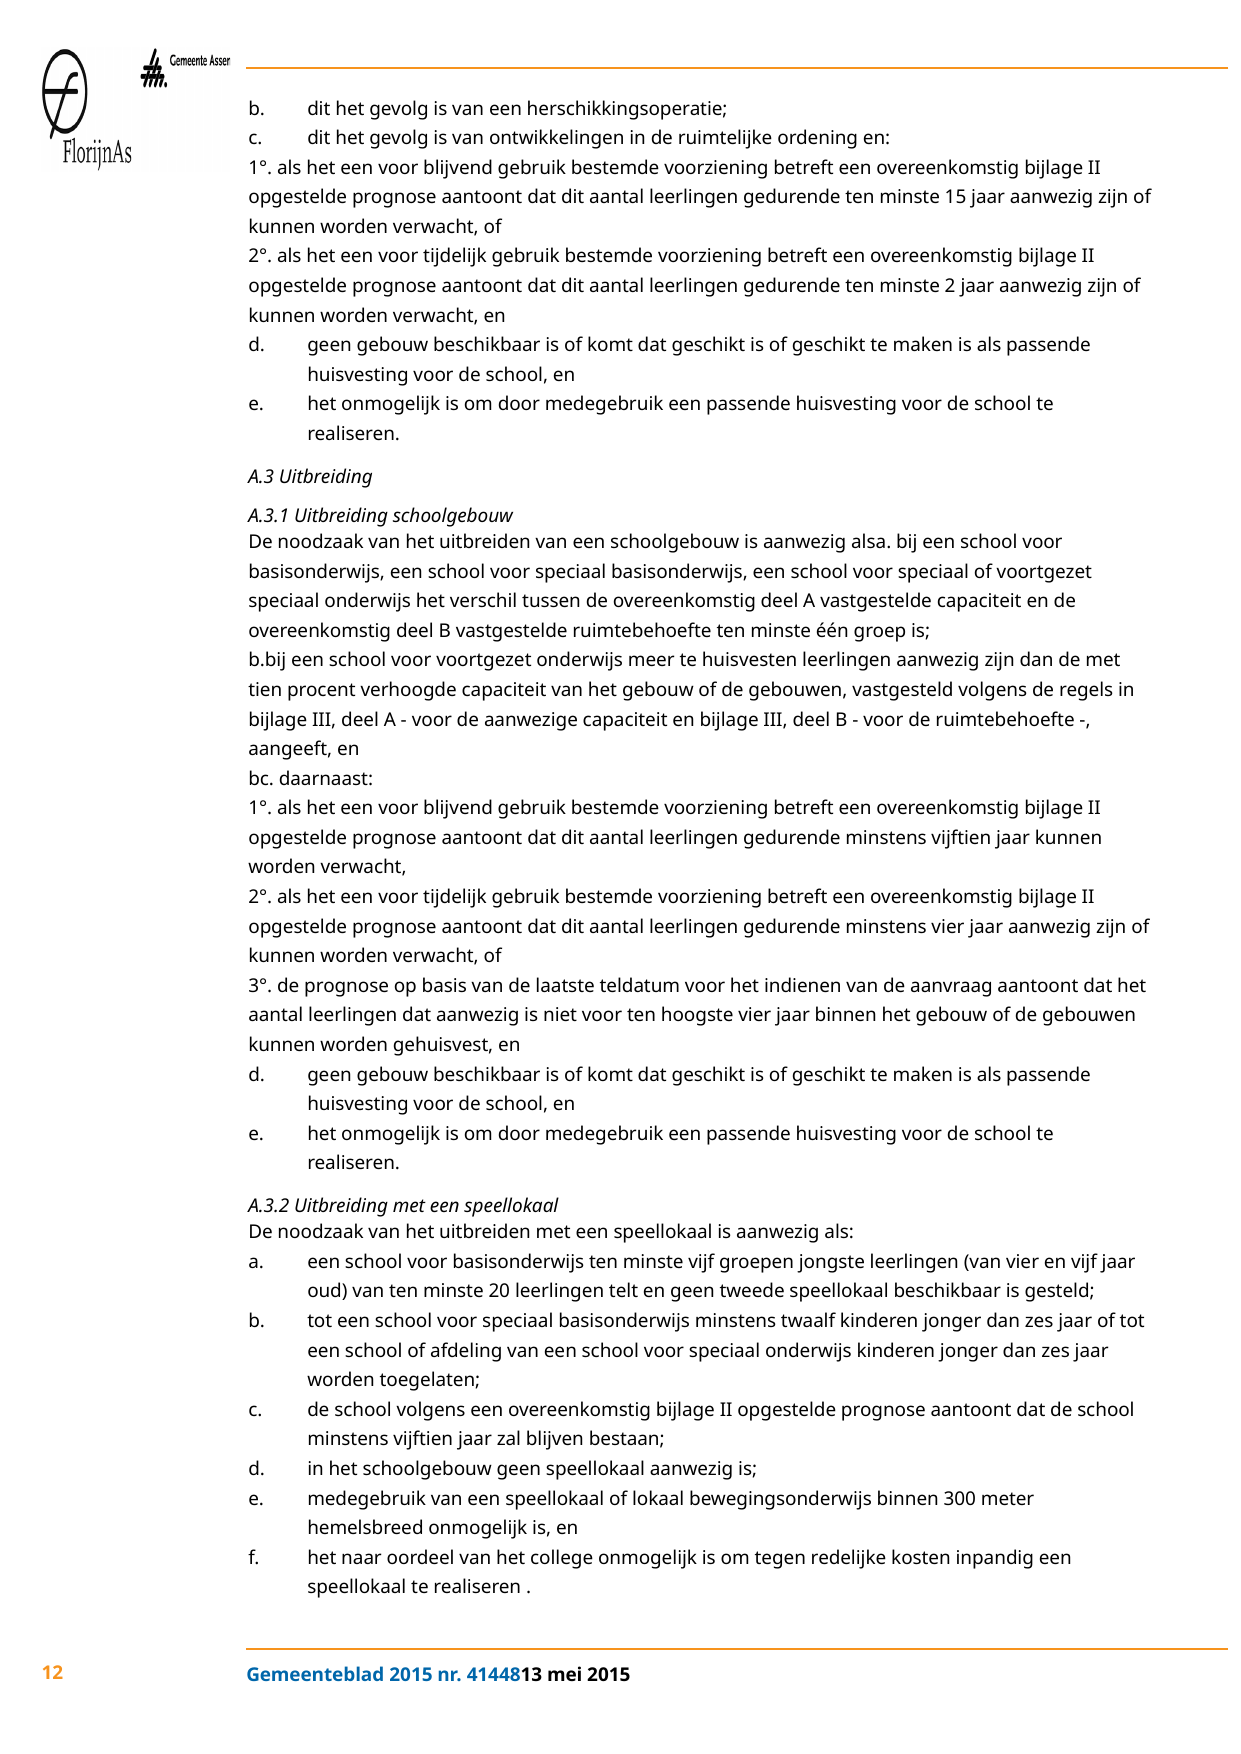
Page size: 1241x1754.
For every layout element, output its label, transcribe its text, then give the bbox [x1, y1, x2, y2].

text De noodzaak van het uitbreiden van een schoolgebouw is aanwezig alsa. bij een school voor basisonderwijs, een school voor speciaal basisonderwijs, een school voor speciaal of voortgezet speciaal onderwijs het verschil tussen de overeenkomstig deel A vastgestelde capaciteit en de overeenkomstig deel B vastgestelde ruimtebehoefte ten minste één groep is; [248, 528, 1152, 643]
text b.bij een school voor voortgezet onderwijs meer te huisvesten leerlingen aanwezig zijn dan de met tien procent verhoogde capaciteit van het gebouw of de gebouwen, vastgesteld volgens de regels in bijlage III, deel A - voor de aanwezige capaciteit en bijlage III, deel B - voor de ruimtebehoefte -, aangeeft, en [248, 647, 1152, 761]
text 3°. de prognose op basis van de laatste teldatum voor het indienen van de aanvraag aantoont dat het aantal leerlingen dat aanwezig is niet voor ten hoogste vier jaar binnen het gebouw of de gebouwen kunnen worden gehuisvest, en [248, 972, 1152, 1057]
text 1°. als het een voor blijvend gebruik bestemde voorziening betreft een overeenkomstig bijlage II opgestelde prognose aantoont dat dit aantal leerlingen gedurende minstens vijftien jaar kunnen worden verwacht, [248, 794, 1152, 879]
list medegebruik van een speellokaal of lokaal bewegingsonderwijs binnen 300 meter hemelsbreed onmogelijk is, en [248, 1485, 1152, 1540]
list geen gebouw beschikbaar is of komt dat geschikt is of geschikt te maken is als passende huisvesting voor de school, en [248, 1061, 1152, 1116]
text 2°. als het een voor tijdelijk gebruik bestemde voorziening betreft een overeenkomstig bijlage II opgestelde prognose aantoont dat dit aantal leerlingen gedurende minstens vier jaar aanwezig zijn of kunnen worden verwacht, of [248, 883, 1152, 968]
text 1°. als het een voor blijvend gebruik bestemde voorziening betreft een overeenkomstig bijlage II opgestelde prognose aantoont dat dit aantal leerlingen gedurende ten minste 15 jaar aanwezig zijn of kunnen worden verwacht, of [248, 154, 1152, 239]
list de school volgens een overeenkomstig bijlage II opgestelde prognose aantoont dat de school minstens vijftien jaar zal blijven bestaan; [248, 1396, 1152, 1451]
list een school voor basisonderwijs ten minste vijf groepen jongste leerlingen (van vier en vijf jaar oud) van ten minste 20 leerlingen telt en geen tweede speellokaal beschikbaar is gesteld; [248, 1248, 1152, 1303]
list het naar oordeel van het college onmogelijk is om tegen redelijke kosten inpandig een speellokaal te realiseren . [248, 1544, 1152, 1599]
list het onmogelijk is om door medegebruik een passende huisvesting voor de school te realiseren. [248, 391, 1152, 446]
text bc. daarnaast: [248, 765, 1152, 791]
text A.3.2 Uitbreiding met een speellokaal [248, 1193, 1152, 1218]
list dit het gevolg is van een herschikkingsoperatie; [248, 95, 1152, 121]
text De noodzaak van het uitbreiden met een speellokaal is aanwezig als: [248, 1218, 1152, 1244]
text A.3.1 Uitbreiding schoolgebouw [248, 503, 1152, 528]
list het onmogelijk is om door medegebruik een passende huisvesting voor de school te realiseren. [248, 1120, 1152, 1175]
list in het schoolgebouw geen speellokaal aanwezig is; [248, 1455, 1152, 1481]
list geen gebouw beschikbaar is of komt dat geschikt is of geschikt te maken is als passende huisvesting voor de school, en [248, 331, 1152, 387]
list dit het gevolg is van ontwikkelingen in de ruimtelijke ordening en: [248, 124, 1152, 150]
text A.3 Uitbreiding [248, 463, 1152, 489]
list tot een school voor speciaal basisonderwijs minstens twaalf kinderen jonger dan zes jaar of tot een school of afdeling van een school voor speciaal onderwijs kinderen jonger dan zes jaar worden toegelaten; [248, 1307, 1152, 1392]
picture [41, 47, 231, 172]
text 2°. als het een voor tijdelijk gebruik bestemde voorziening betreft een overeenkomstig bijlage II opgestelde prognose aantoont dat dit aantal leerlingen gedurende ten minste 2 jaar aanwezig zijn of kunnen worden verwacht, en [248, 243, 1152, 328]
